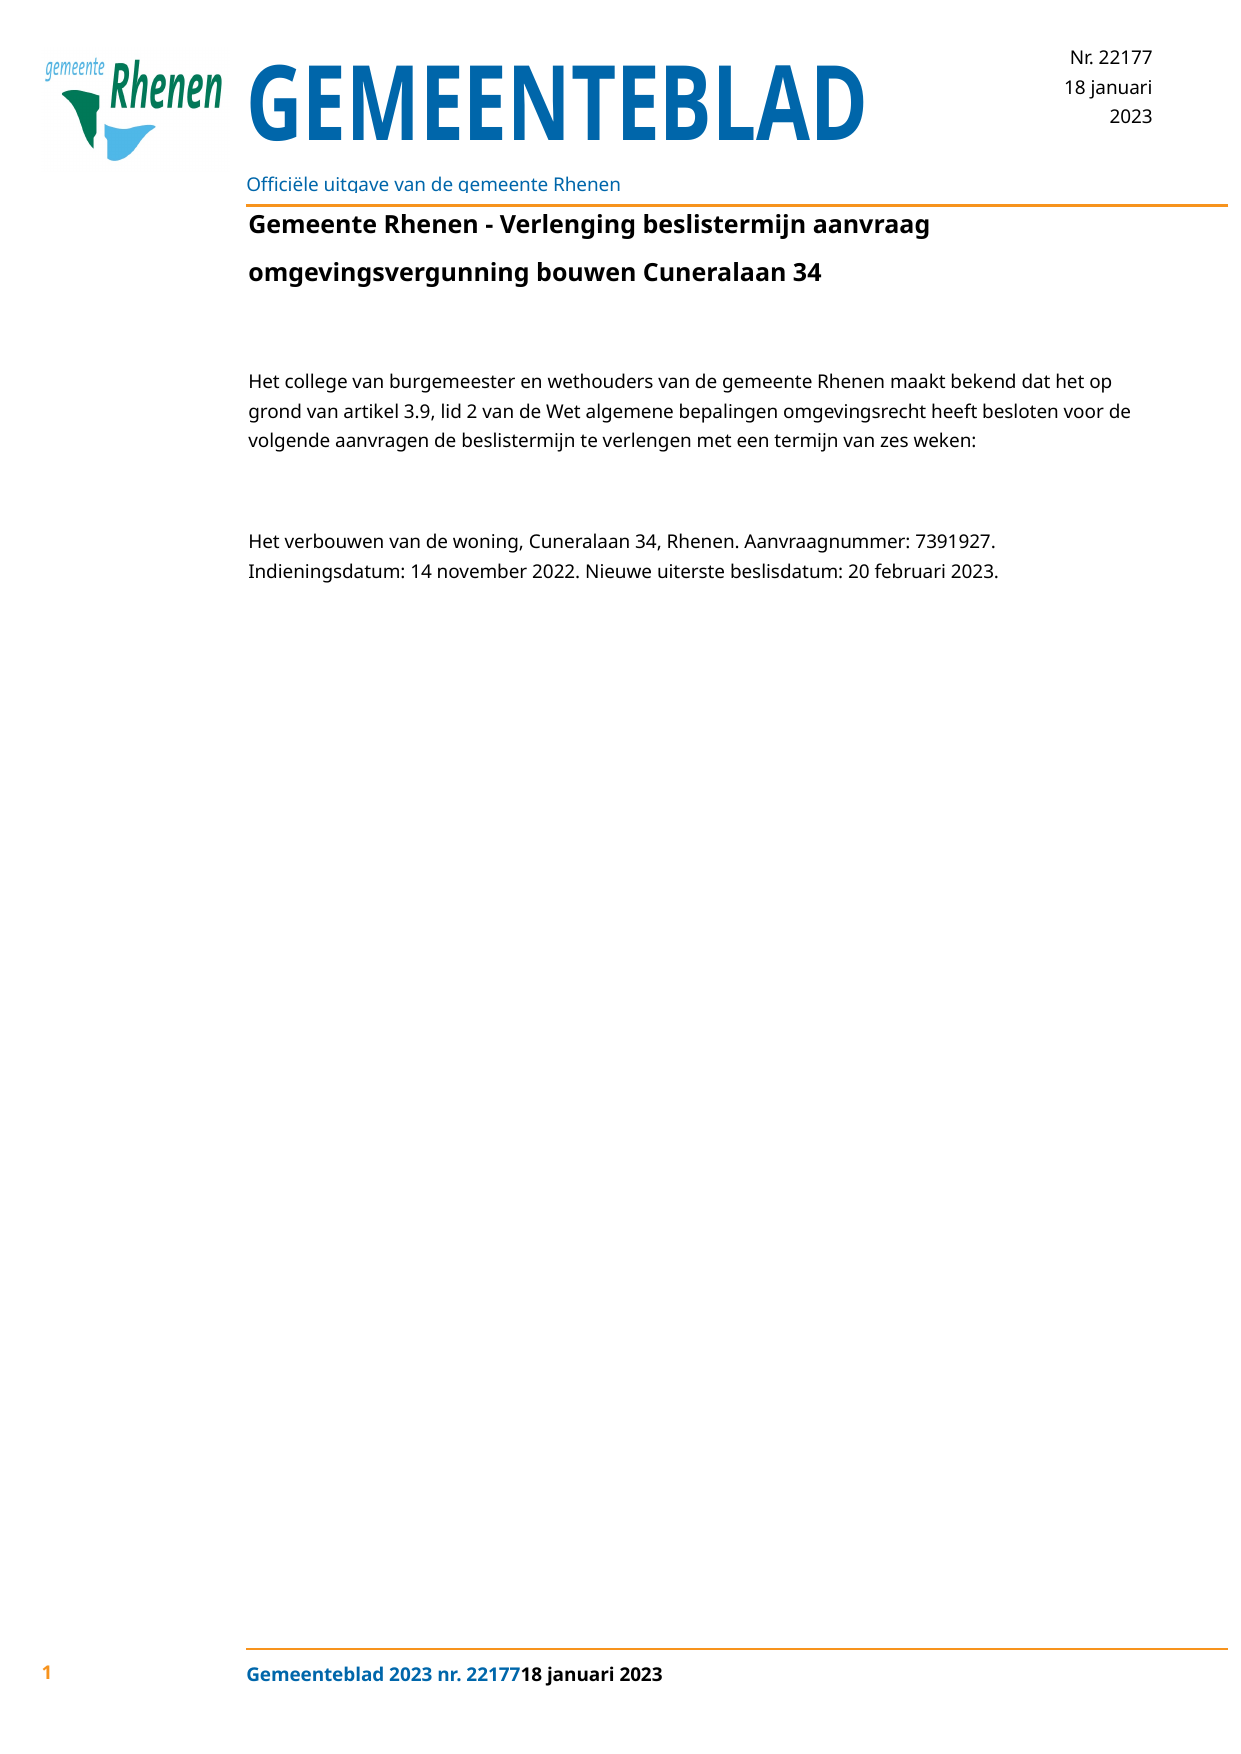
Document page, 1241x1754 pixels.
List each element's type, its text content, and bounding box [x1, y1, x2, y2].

picture [41, 47, 231, 172]
text Het verbouwen van de woning, Cuneralaan 34, Rhenen. Aanvraagnummer: 7391927. Indieningsdatum: 14 november 2022. Nieuwe uiterste beslisdatum: 20 februari 2023. [248, 528, 1152, 584]
text Het college van burgemeester en wethouders van de gemeente Rhenen maakt bekend dat het op grond van artikel 3.9, lid 2 van de Wet algemene bepalingen omgevingsrecht heeft besloten voor de volgende aanvragen de beslistermijn te verlengen met een termijn van zes weken: [248, 368, 1152, 453]
text Gemeente Rhenen - Verlenging beslistermijn aanvraag omgevingsvergunning bouwen Cuneralaan 34 [248, 207, 1152, 288]
